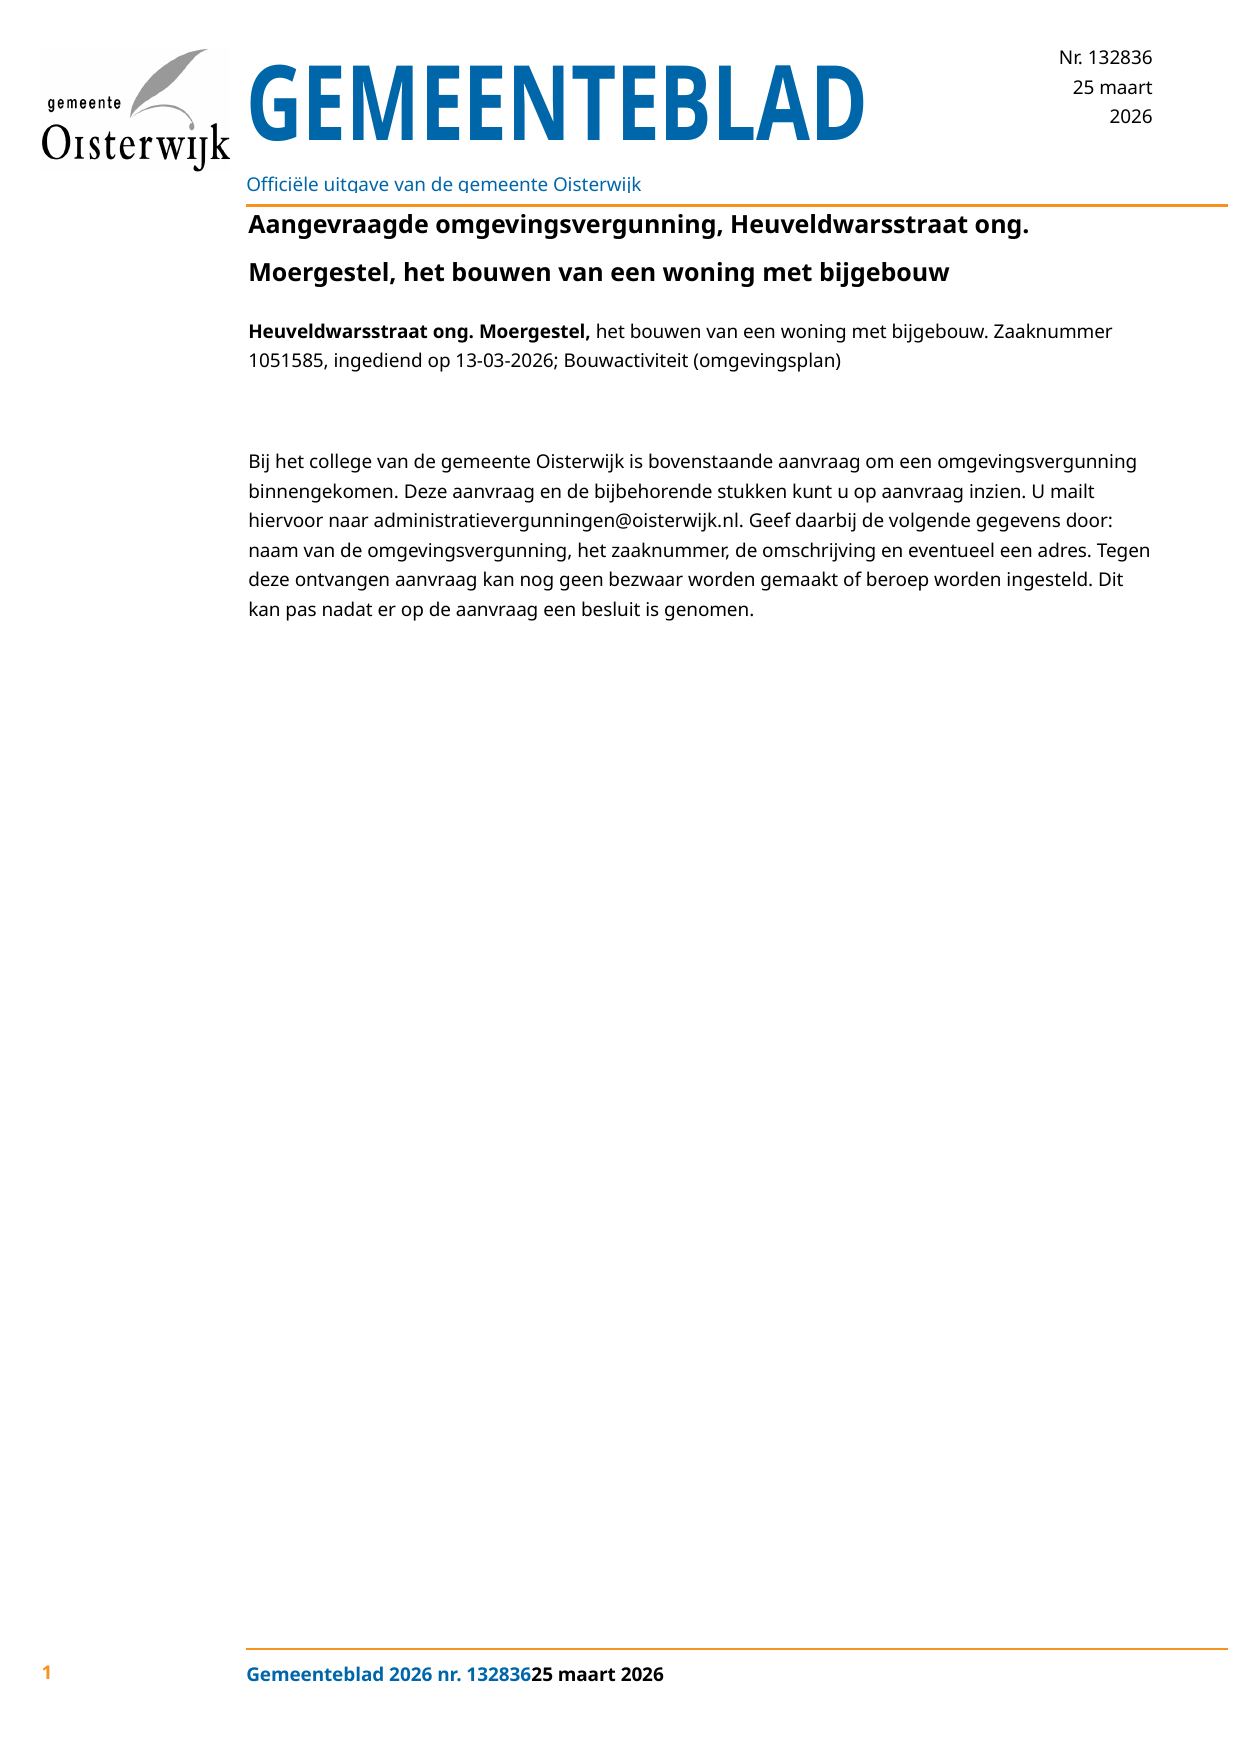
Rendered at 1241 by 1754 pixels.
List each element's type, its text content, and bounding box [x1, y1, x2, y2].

text Heuveldwarsstraat ong. Moergestel, het bouwen van een woning met bijgebouw. Zaaknummer 1051585, ingediend op 13-03-2026; Bouwactiviteit (omgevingsplan) [248, 318, 1152, 373]
text Bij het college van de gemeente Oisterwijk is bovenstaande aanvraag om een omgevingsvergunning binnengekomen. Deze aanvraag en de bijbehorende stukken kunt u op aanvraag inzien. U mailt hiervoor naar administratievergunningen@oisterwijk.nl. Geef daarbij de volgende gegevens door: naam van de omgevingsvergunning, het zaaknummer, de omschrijving en eventueel een adres. Tegen deze ontvangen aanvraag kan nog geen bezwaar worden gemaakt of beroep worden ingesteld. Dit kan pas nadat er op de aanvraag een besluit is genomen. [248, 448, 1152, 622]
picture [41, 47, 231, 172]
text Aangevraagde omgevingsvergunning, Heuveldwarsstraat ong. Moergestel, het bouwen van een woning met bijgebouw [248, 207, 1152, 288]
